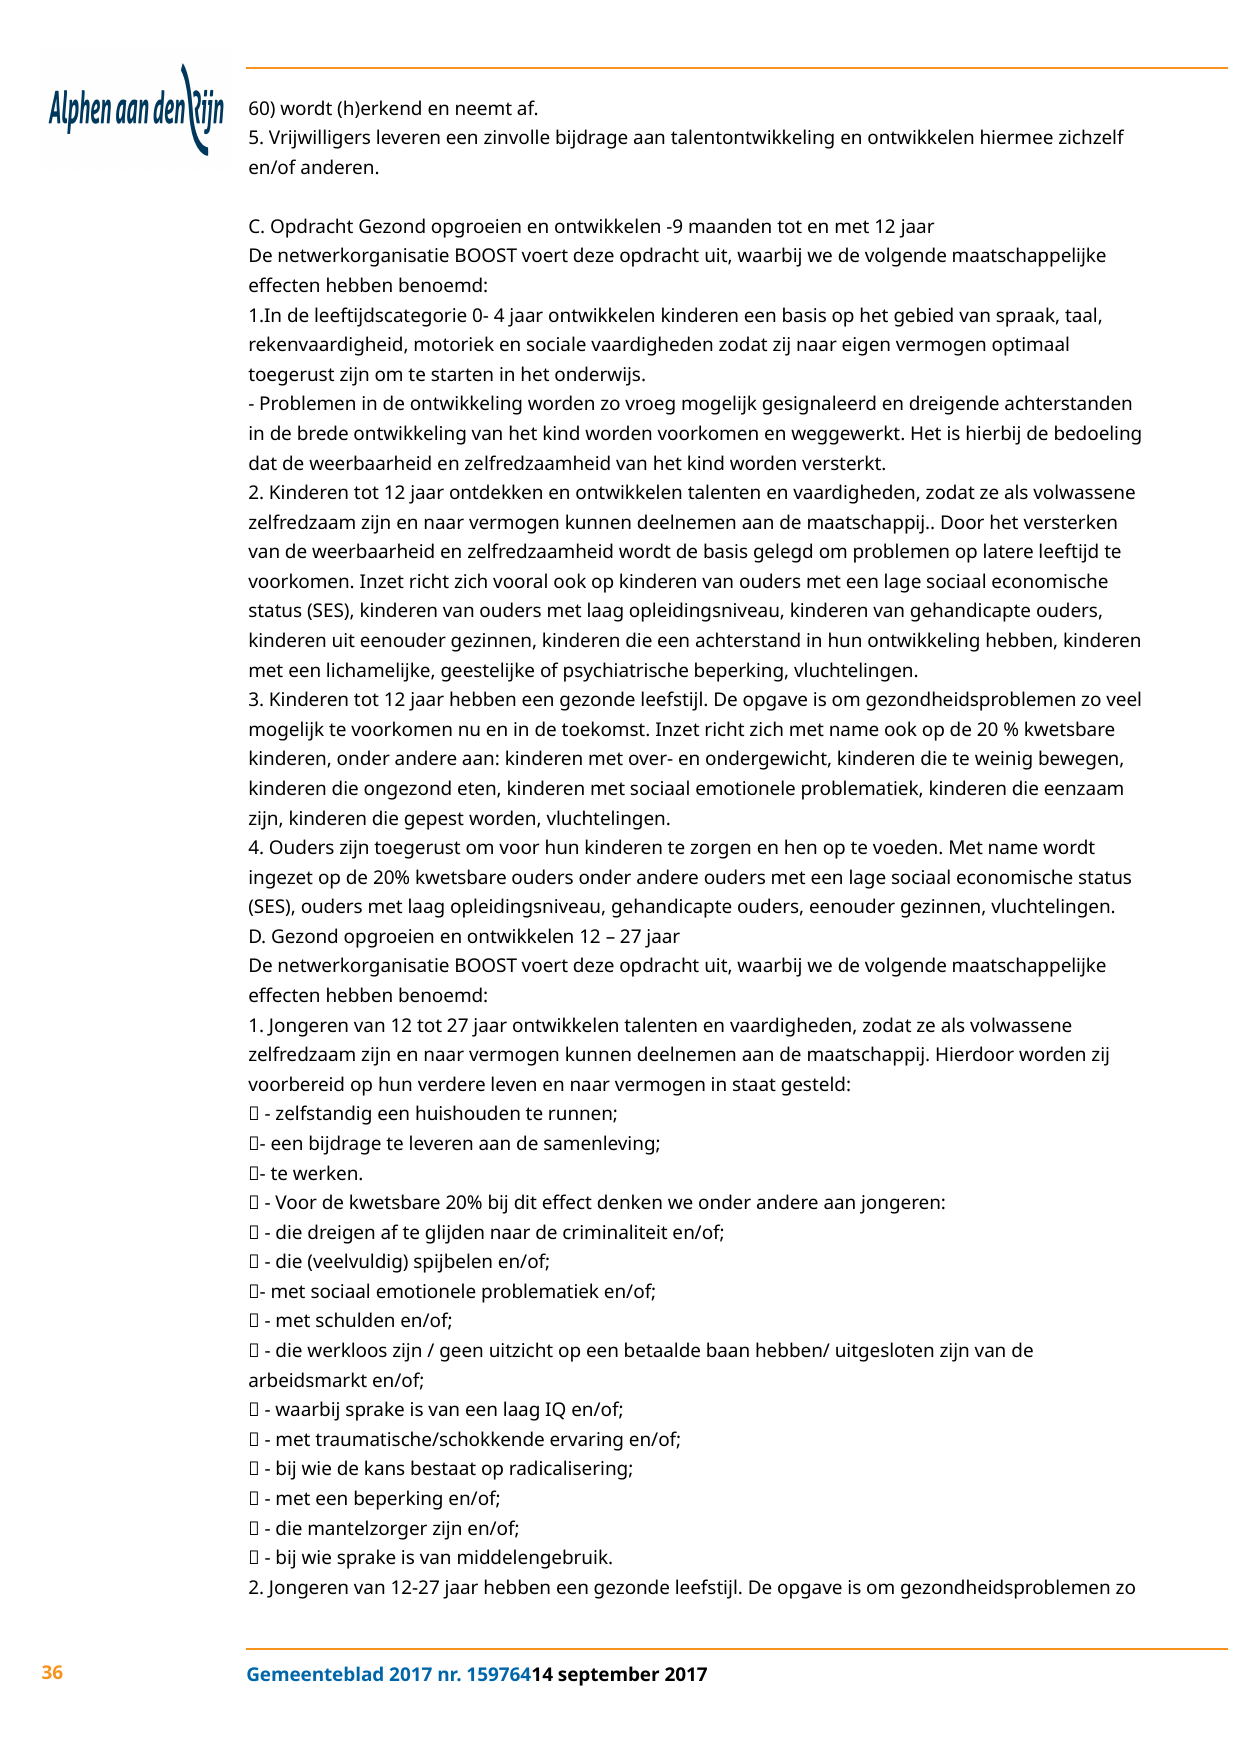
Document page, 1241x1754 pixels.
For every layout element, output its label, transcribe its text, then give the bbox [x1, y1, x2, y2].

text 2. Jongeren van 12-27 jaar hebben een gezonde leefstijl. De opgave is om gezondheidsproblemen zo [248, 1574, 1152, 1600]
text  - Voor de kwetsbare 20% bij dit effect denken we onder andere aan jongeren: [248, 1189, 1152, 1215]
text 60) wordt (h)erkend en neemt af. [248, 95, 1152, 121]
text  - met schulden en/of; [248, 1308, 1152, 1333]
text  - bij wie sprake is van middelengebruik. [248, 1544, 1152, 1570]
text 4. Ouders zijn toegerust om voor hun kinderen te zorgen en hen op te voeden. Met name wordt ingezet op de 20% kwetsbare ouders onder andere ouders met een lage sociaal economische status (SES), ouders met laag opleidingsniveau, gehandicapte ouders, eenouder gezinnen, vluchtelingen. [248, 834, 1152, 919]
text 1. Jongeren van 12 tot 27 jaar ontwikkelen talenten en vaardigheden, zodat ze als volwassene zelfredzaam zijn en naar vermogen kunnen deelnemen aan de maatschappij. Hierdoor worden zij voorbereid op hun verdere leven en naar vermogen in staat gesteld: [248, 1012, 1152, 1097]
text  - met een beperking en/of; [248, 1485, 1152, 1511]
text 1.In de leeftijdscategorie 0- 4 jaar ontwikkelen kinderen een basis op het gebied van spraak, taal, rekenvaardigheid, motoriek en sociale vaardigheden zodat zij naar eigen vermogen optimaal toegerust zijn om te starten in het onderwijs. [248, 302, 1152, 387]
text - Problemen in de ontwikkeling worden zo vroeg mogelijk gesignaleerd en dreigende achterstanden in de brede ontwikkeling van het kind worden voorkomen en weggewerkt. Het is hierbij de bedoeling dat de weerbaarheid en zelfredzaamheid van het kind worden versterkt. [248, 391, 1152, 476]
text - met sociaal emotionele problematiek en/of; [248, 1278, 1152, 1304]
text - te werken. [248, 1160, 1152, 1186]
text De netwerkorganisatie BOOST voert deze opdracht uit, waarbij we de volgende maatschappelijke effecten hebben benoemd: [248, 243, 1152, 298]
text 2. Kinderen tot 12 jaar ontdekken en ontwikkelen talenten en vaardigheden, zodat ze als volwassene zelfredzaam zijn en naar vermogen kunnen deelnemen aan de maatschappij.. Door het versterken van de weerbaarheid en zelfredzaamheid wordt de basis gelegd om problemen op latere leeftijd te voorkomen. Inzet richt zich vooral ook op kinderen van ouders met een lage sociaal economische status (SES), kinderen van ouders met laag opleidingsniveau, kinderen van gehandicapte ouders, kinderen uit eenouder gezinnen, kinderen die een achterstand in hun ontwikkeling hebben, kinderen met een lichamelijke, geestelijke of psychiatrische beperking, vluchtelingen. [248, 479, 1152, 683]
text  - met traumatische/schokkende ervaring en/of; [248, 1426, 1152, 1452]
text - een bijdrage te leveren aan de samenleving; [248, 1130, 1152, 1156]
text  - zelfstandig een huishouden te runnen; [248, 1101, 1152, 1126]
text De netwerkorganisatie BOOST voert deze opdracht uit, waarbij we de volgende maatschappelijke effecten hebben benoemd: [248, 953, 1152, 1008]
text 5. Vrijwilligers leveren een zinvolle bijdrage aan talentontwikkeling en ontwikkelen hiermee zichzelf en/of anderen. [248, 124, 1152, 180]
text  - die dreigen af te glijden naar de criminaliteit en/of; [248, 1219, 1152, 1245]
text C. Opdracht Gezond opgroeien en ontwikkelen -9 maanden tot en met 12 jaar [248, 213, 1152, 239]
picture [41, 47, 231, 172]
text 3. Kinderen tot 12 jaar hebben een gezonde leefstijl. De opgave is om gezondheidsproblemen zo veel mogelijk te voorkomen nu en in de toekomst. Inzet richt zich met name ook op de 20 % kwetsbare kinderen, onder andere aan: kinderen met over- en ondergewicht, kinderen die te weinig bewegen, kinderen die ongezond eten, kinderen met sociaal emotionele problematiek, kinderen die eenzaam zijn, kinderen die gepest worden, vluchtelingen. [248, 686, 1152, 831]
text  - bij wie de kans bestaat op radicalisering; [248, 1456, 1152, 1481]
text D. Gezond opgroeien en ontwikkelen 12 – 27 jaar [248, 923, 1152, 949]
text  - die werkloos zijn / geen uitzicht op een betaalde baan hebben/ uitgesloten zijn van de arbeidsmarkt en/of; [248, 1337, 1152, 1393]
text  - die mantelzorger zijn en/of; [248, 1515, 1152, 1541]
text  - die (veelvuldig) spijbelen en/of; [248, 1248, 1152, 1274]
text  - waarbij sprake is van een laag IQ en/of; [248, 1396, 1152, 1422]
